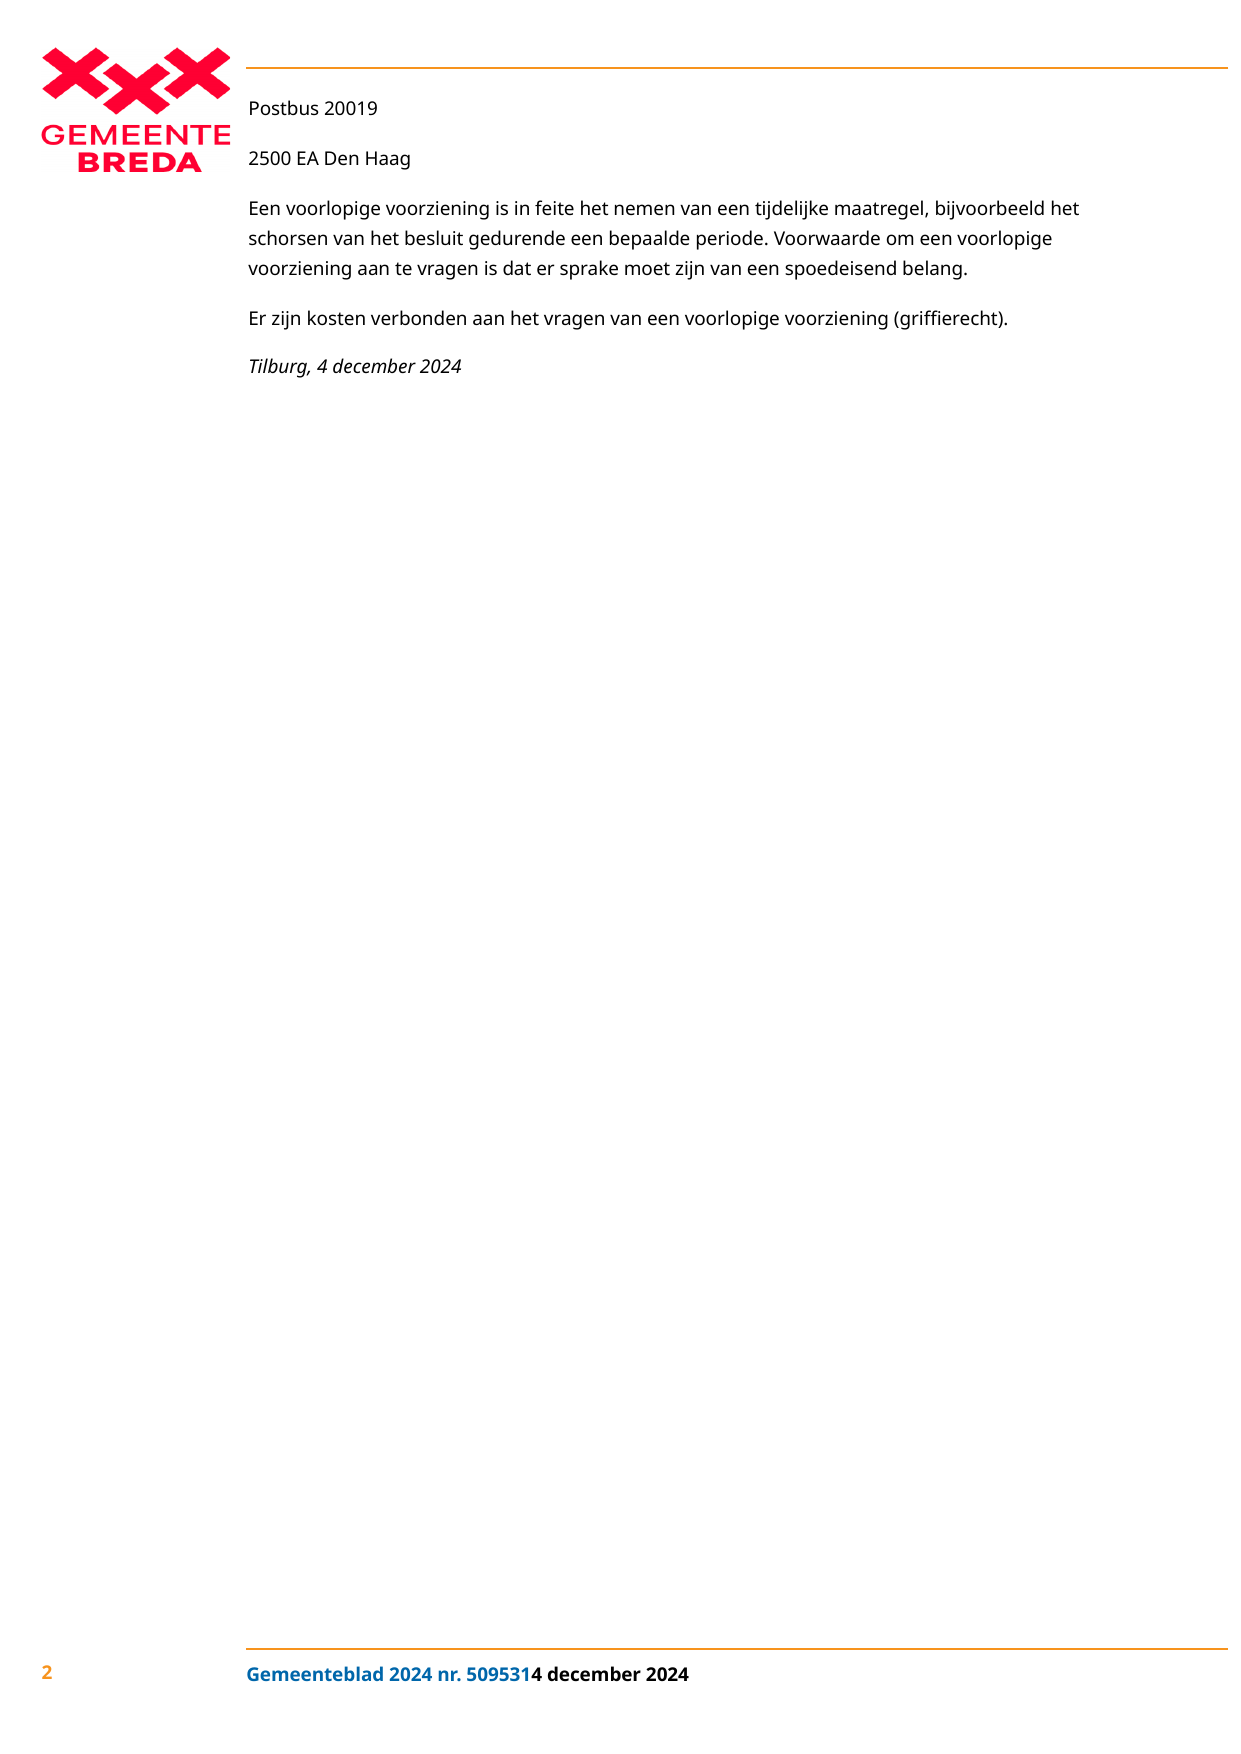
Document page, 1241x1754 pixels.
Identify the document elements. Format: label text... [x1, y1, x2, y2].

text Er zijn kosten verbonden aan het vragen van een voorlopige voorziening (griffierecht). [248, 305, 1152, 331]
text Een voorlopige voorziening is in feite het nemen van een tijdelijke maatregel, bijvoorbeeld het schorsen van het besluit gedurende een bepaalde periode. Voorwaarde om een voorlopige voorziening aan te vragen is dat er sprake moet zijn van een spoedeisend belang. [248, 196, 1152, 281]
text 2500 EA Den Haag [248, 145, 1152, 171]
picture [41, 47, 231, 172]
text Postbus 20019 [248, 95, 1152, 121]
text Tilburg, 4 december 2024 [248, 353, 1152, 379]
